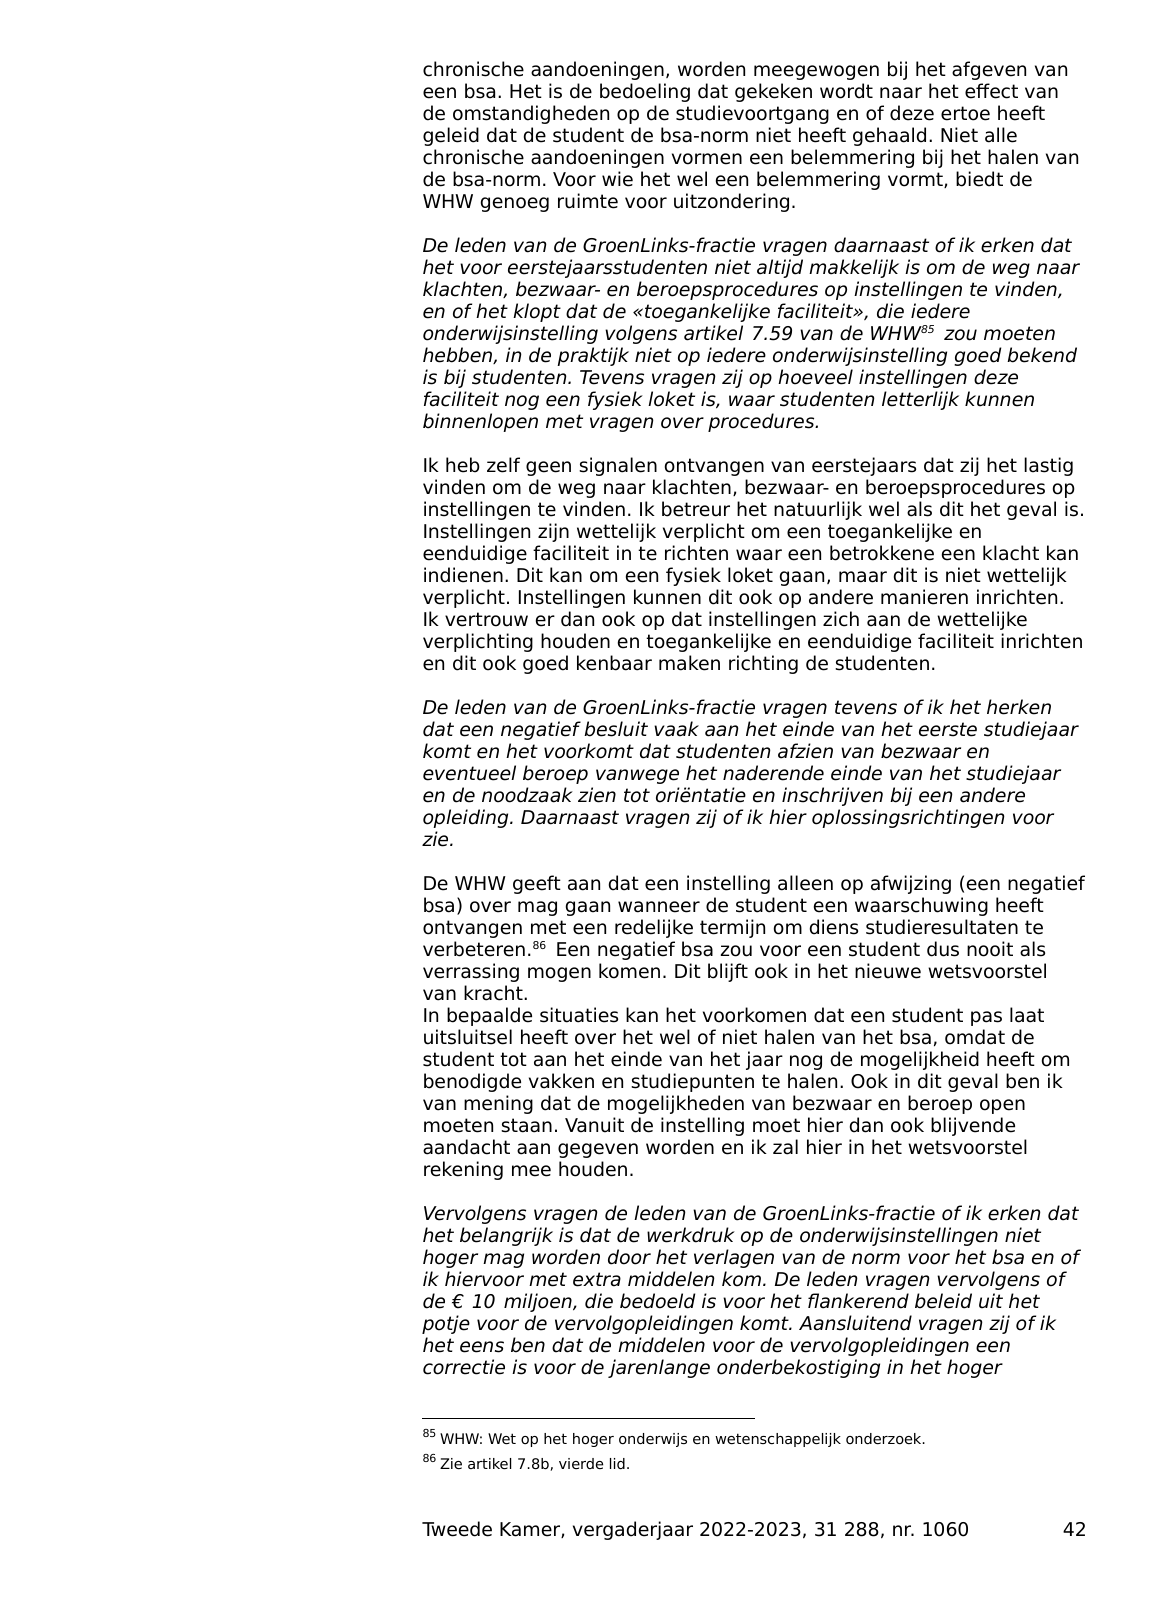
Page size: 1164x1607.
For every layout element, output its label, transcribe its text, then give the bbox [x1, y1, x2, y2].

text De WHW geeft aan dat een instelling alleen op afwijzing (een negatief bsa) over mag gaan wanneer de student een waarschuwing heeft ontvangen met een redelijke termijn om diens studieresultaten te verbeteren. Een negatief bsa zou voor een student dus nooit als verrassing mogen komen. Dit blijft ook in het nieuwe wetsvoorstel van kracht. [422, 873, 1087, 1005]
text Ik heb zelf geen signalen ontvangen van eerstejaars dat zij het lastig vinden om de weg naar klachten, bezwaar- en beroepsprocedures op instellingen te vinden. Ik betreur het natuurlijk wel als dit het geval is. Instellingen zijn wettelijk verplicht om een toegankelijke en eenduidige faciliteit in te richten waar een betrokkene een klacht kan indienen. Dit kan om een fysiek loket gaan, maar dit is niet wettelijk verplicht. Instellingen kunnen dit ook op andere manieren inrichten. Ik vertrouw er dan ook op dat instellingen zich aan de wettelijke verplichting houden en toegankelijke en eenduidige faciliteit inrichten en dit ook goed kenbaar maken richting de studenten. [422, 455, 1087, 675]
text De leden van de GroenLinks-fractie vragen daarnaast of ik erken dat het voor eerstejaarsstudenten niet altijd makkelijk is om de weg naar klachten, bezwaar- en beroepsprocedures op instellingen te vinden, en of het klopt dat de «toegankelijke faciliteit», die iedere onderwijsinstelling volgens artikel 7.59 van de WHW zou moeten hebben, in de praktijk niet op iedere onderwijsinstelling goed bekend is bij studenten. Tevens vragen zij op hoeveel instellingen deze faciliteit nog een fysiek loket is, waar studenten letterlijk kunnen binnenlopen met vragen over procedures. [422, 235, 1087, 433]
text De leden van de GroenLinks-fractie vragen tevens of ik het herken dat een negatief besluit vaak aan het einde van het eerste studiejaar komt en het voorkomt dat studenten afzien van bezwaar en eventueel beroep vanwege het naderende einde van het studiejaar en de noodzaak zien tot oriëntatie en inschrijven bij een andere opleiding. Daarnaast vragen zij of ik hier oplossingsrichtingen voor zie. [422, 697, 1087, 851]
text Zie artikel 7.8b, vierde lid. [422, 1452, 1087, 1474]
text chronische aandoeningen, worden meegewogen bij het afgeven van een bsa. Het is de bedoeling dat gekeken wordt naar het effect van de omstandigheden op de studievoortgang en of deze ertoe heeft geleid dat de student de bsa-norm niet heeft gehaald. Niet alle chronische aandoeningen vormen een belemmering bij het halen van de bsa-norm. Voor wie het wel een belemmering vormt, biedt de WHW genoeg ruimte voor uitzondering. [422, 59, 1087, 213]
text In bepaalde situaties kan het voorkomen dat een student pas laat uitsluitsel heeft over het wel of niet halen van het bsa, omdat de student tot aan het einde van het jaar nog de mogelijkheid heeft om benodigde vakken en studiepunten te halen. Ook in dit geval ben ik van mening dat de mogelijkheden van bezwaar en beroep open moeten staan. Vanuit de instelling moet hier dan ook blijvende aandacht aan gegeven worden en ik zal hier in het wetsvoorstel rekening mee houden. [422, 1005, 1087, 1181]
text WHW: Wet op het hoger onderwijs en wetenschappelijk onderzoek. [422, 1427, 1087, 1449]
text Vervolgens vragen de leden van de GroenLinks-fractie of ik erken dat het belangrijk is dat de werkdruk op de onderwijsinstellingen niet hoger mag worden door het verlagen van de norm voor het bsa en of ik hiervoor met extra middelen kom. De leden vragen vervolgens of de € 10 miljoen, die bedoeld is voor het flankerend beleid uit het potje voor de vervolgopleidingen komt. Aansluitend vragen zij of ik het eens ben dat de middelen voor de vervolgopleidingen een correctie is voor de jarenlange onderbekostiging in het hoger [422, 1203, 1087, 1379]
